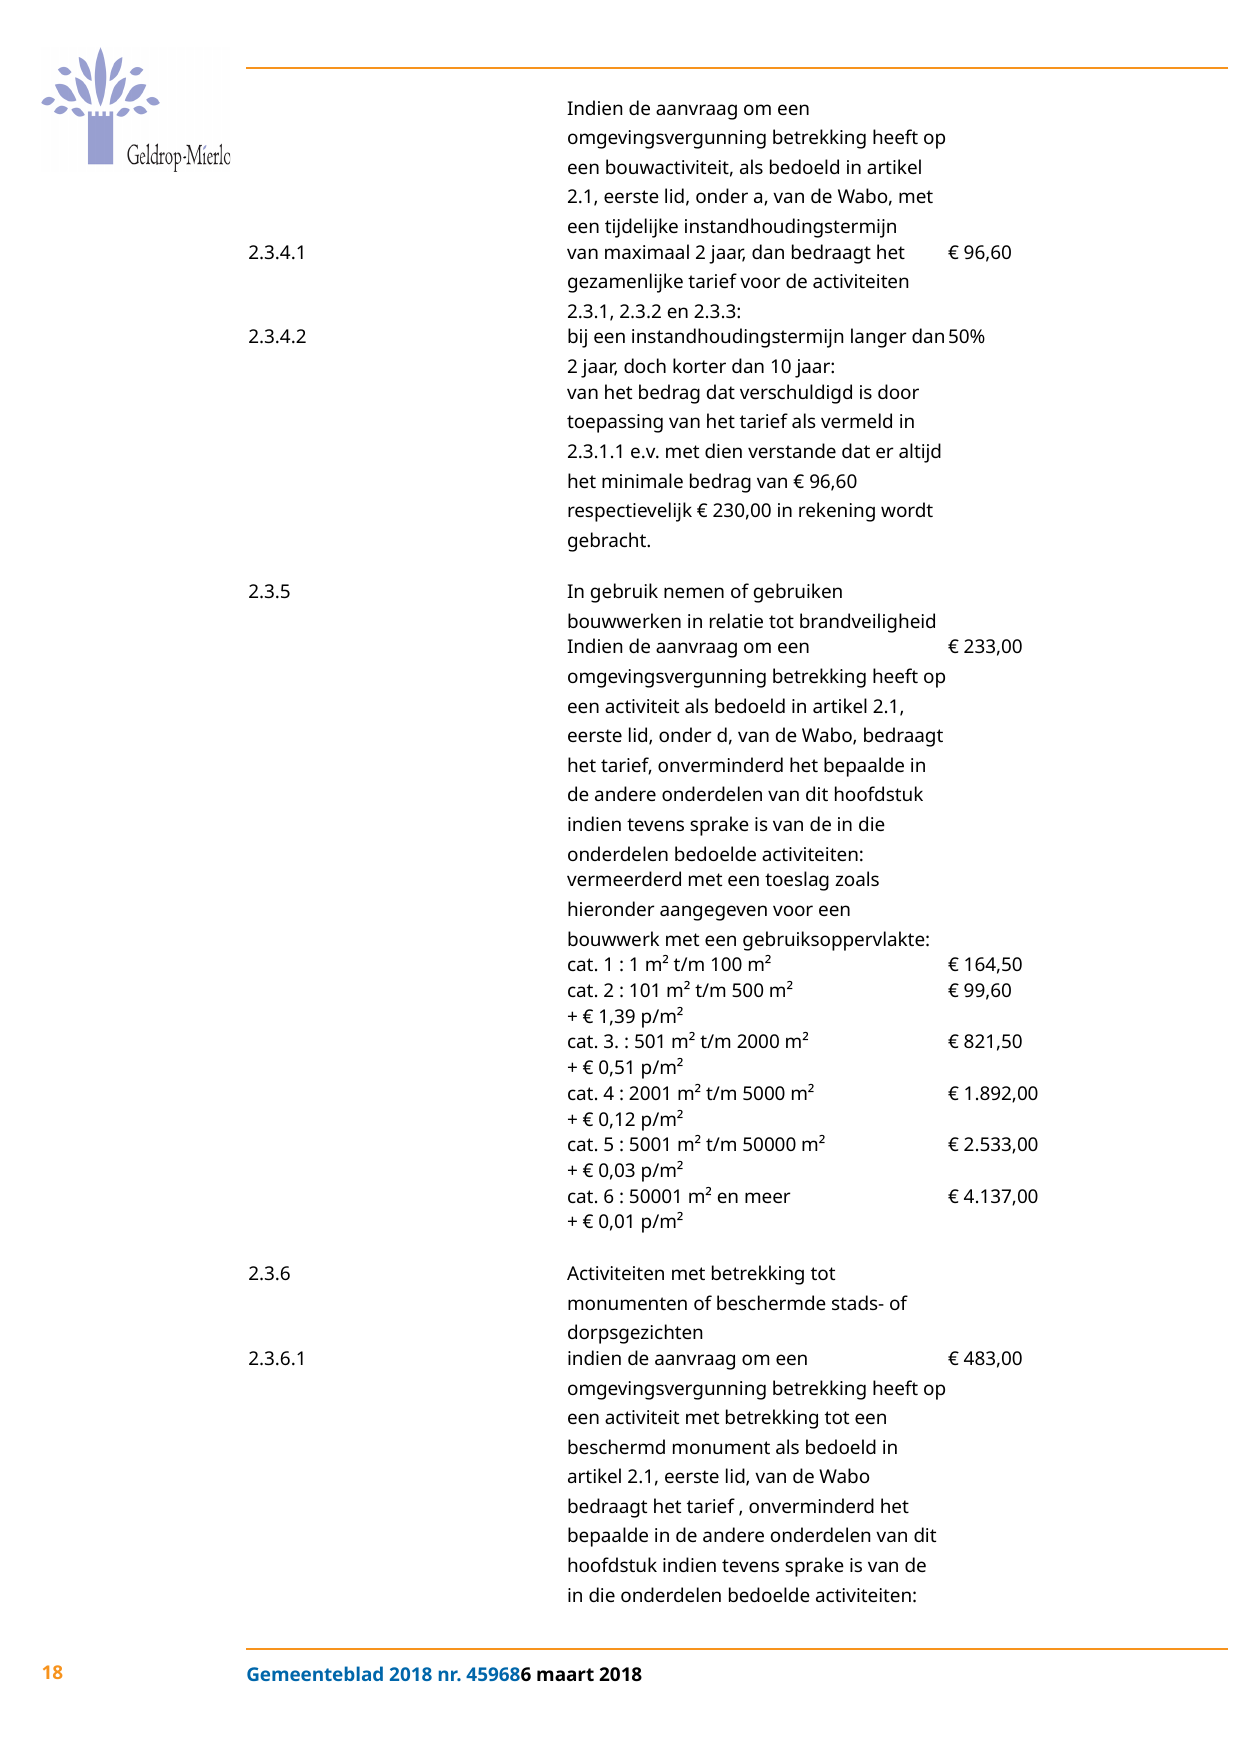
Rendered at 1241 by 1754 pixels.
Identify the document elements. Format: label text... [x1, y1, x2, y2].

table_cell [248, 1029, 567, 1054]
table_cell [567, 1235, 948, 1260]
table_cell van maximaal 2 jaar, dan bedraagt het gezamenlijke tarief voor de activiteiten 2.3.1, 2.3.2 en 2.3.3: [567, 239, 948, 324]
table_cell bij een instandhoudingstermijn langer dan 2 jaar, doch korter dan 10 jaar: [567, 324, 948, 379]
table_cell € 2.533,00 [948, 1132, 1152, 1157]
table_cell [948, 1157, 1152, 1183]
table_cell + € 0,01 p/m² [567, 1209, 948, 1234]
table_cell [248, 1132, 567, 1157]
table_cell [948, 1209, 1152, 1234]
table_cell [248, 95, 567, 239]
table_cell € 483,00 [948, 1345, 1152, 1607]
table_cell cat. 3. : 501 m² t/m 2000 m² [567, 1029, 948, 1054]
table_cell van het bedrag dat verschuldigd is door toepassing van het tarief als vermeld in 2.3.1.1 e.v. met dien verstande dat er altijd het minimale bedrag van € 96,60 respectievelijk € 230,00 in rekening wordt gebracht. [567, 379, 948, 553]
picture [41, 47, 231, 172]
table_cell [567, 553, 948, 578]
table_cell indien de aanvraag om een omgevingsvergunning betrekking heeft op een activiteit met betrekking tot een beschermd monument als bedoeld in artikel 2.1, eerste lid, van de Wabo bedraagt het tarief , onverminderd het bepaalde in de andere onderdelen van dit hoofdstuk indien tevens sprake is van de in die onderdelen bedoelde activiteiten: [567, 1345, 948, 1607]
table_cell [248, 634, 567, 867]
table_cell + € 0,03 p/m² [567, 1157, 948, 1183]
table_cell [948, 1054, 1152, 1080]
table_cell 2.3.4.2 [248, 324, 567, 379]
table_cell [248, 1235, 567, 1260]
table_cell vermeerderd met een toeslag zoals hieronder aangegeven voor een bouwwerk met een gebruiksoppervlakte: [567, 867, 948, 951]
table_cell 2.3.6.1 [248, 1345, 567, 1607]
table_cell + € 0,12 p/m² [567, 1106, 948, 1132]
table_cell [948, 1106, 1152, 1132]
table_cell Indien de aanvraag om een omgevingsvergunning betrekking heeft op een activiteit als bedoeld in artikel 2.1, eerste lid, onder d, van de Wabo, bedraagt het tarief, onverminderd het bepaalde in de andere onderdelen van dit hoofdstuk indien tevens sprake is van de in die onderdelen bedoelde activiteiten: [567, 634, 948, 867]
table_cell [248, 1157, 567, 1183]
table_cell + € 1,39 p/m² [567, 1003, 948, 1029]
table_cell 2.3.5 [248, 579, 567, 634]
table_cell € 233,00 [948, 634, 1152, 867]
table_cell [248, 1054, 567, 1080]
table_cell [948, 1235, 1152, 1260]
table_cell € 821,50 [948, 1029, 1152, 1054]
table_cell [248, 977, 567, 1003]
table_cell In gebruik nemen of gebruiken bouwwerken in relatie tot brandveiligheid [567, 579, 948, 634]
table_cell [248, 1183, 567, 1209]
table_cell 2.3.4.1 [248, 239, 567, 324]
table_cell [948, 553, 1152, 578]
table_cell [248, 1003, 567, 1029]
table_cell [948, 95, 1152, 239]
table_cell [248, 553, 567, 578]
table_cell [948, 1003, 1152, 1029]
table_cell [248, 379, 567, 553]
table_cell 2.3.6 [248, 1260, 567, 1345]
table_cell [248, 1106, 567, 1132]
table_cell € 99,60 [948, 977, 1152, 1003]
table_cell Indien de aanvraag om een omgevingsvergunning betrekking heeft op een bouwactiviteit, als bedoeld in artikel 2.1, eerste lid, onder a, van de Wabo, met een tijdelijke instandhoudingstermijn [567, 95, 948, 239]
table_cell cat. 5 : 5001 m² t/m 50000 m² [567, 1132, 948, 1157]
table_cell cat. 1 : 1 m² t/m 100 m² [567, 951, 948, 977]
table_cell € 4.137,00 [948, 1183, 1152, 1209]
table_cell [948, 579, 1152, 634]
table_cell cat. 2 : 101 m² t/m 500 m² [567, 977, 948, 1003]
table_cell [248, 951, 567, 977]
table_cell € 164,50 [948, 951, 1152, 977]
table_cell [948, 379, 1152, 553]
table_cell € 1.892,00 [948, 1080, 1152, 1106]
table_cell [248, 1080, 567, 1106]
table_cell [248, 1209, 567, 1234]
table_cell [248, 867, 567, 951]
table_cell + € 0,51 p/m² [567, 1054, 948, 1080]
table_cell [948, 1260, 1152, 1345]
table_cell 50% [948, 324, 1152, 379]
table_cell [948, 867, 1152, 951]
table_cell cat. 4 : 2001 m² t/m 5000 m² [567, 1080, 948, 1106]
table_cell cat. 6 : 50001 m² en meer [567, 1183, 948, 1209]
table_cell Activiteiten met betrekking tot monumenten of beschermde stads- of dorpsgezichten [567, 1260, 948, 1345]
table_cell € 96,60 [948, 239, 1152, 324]
